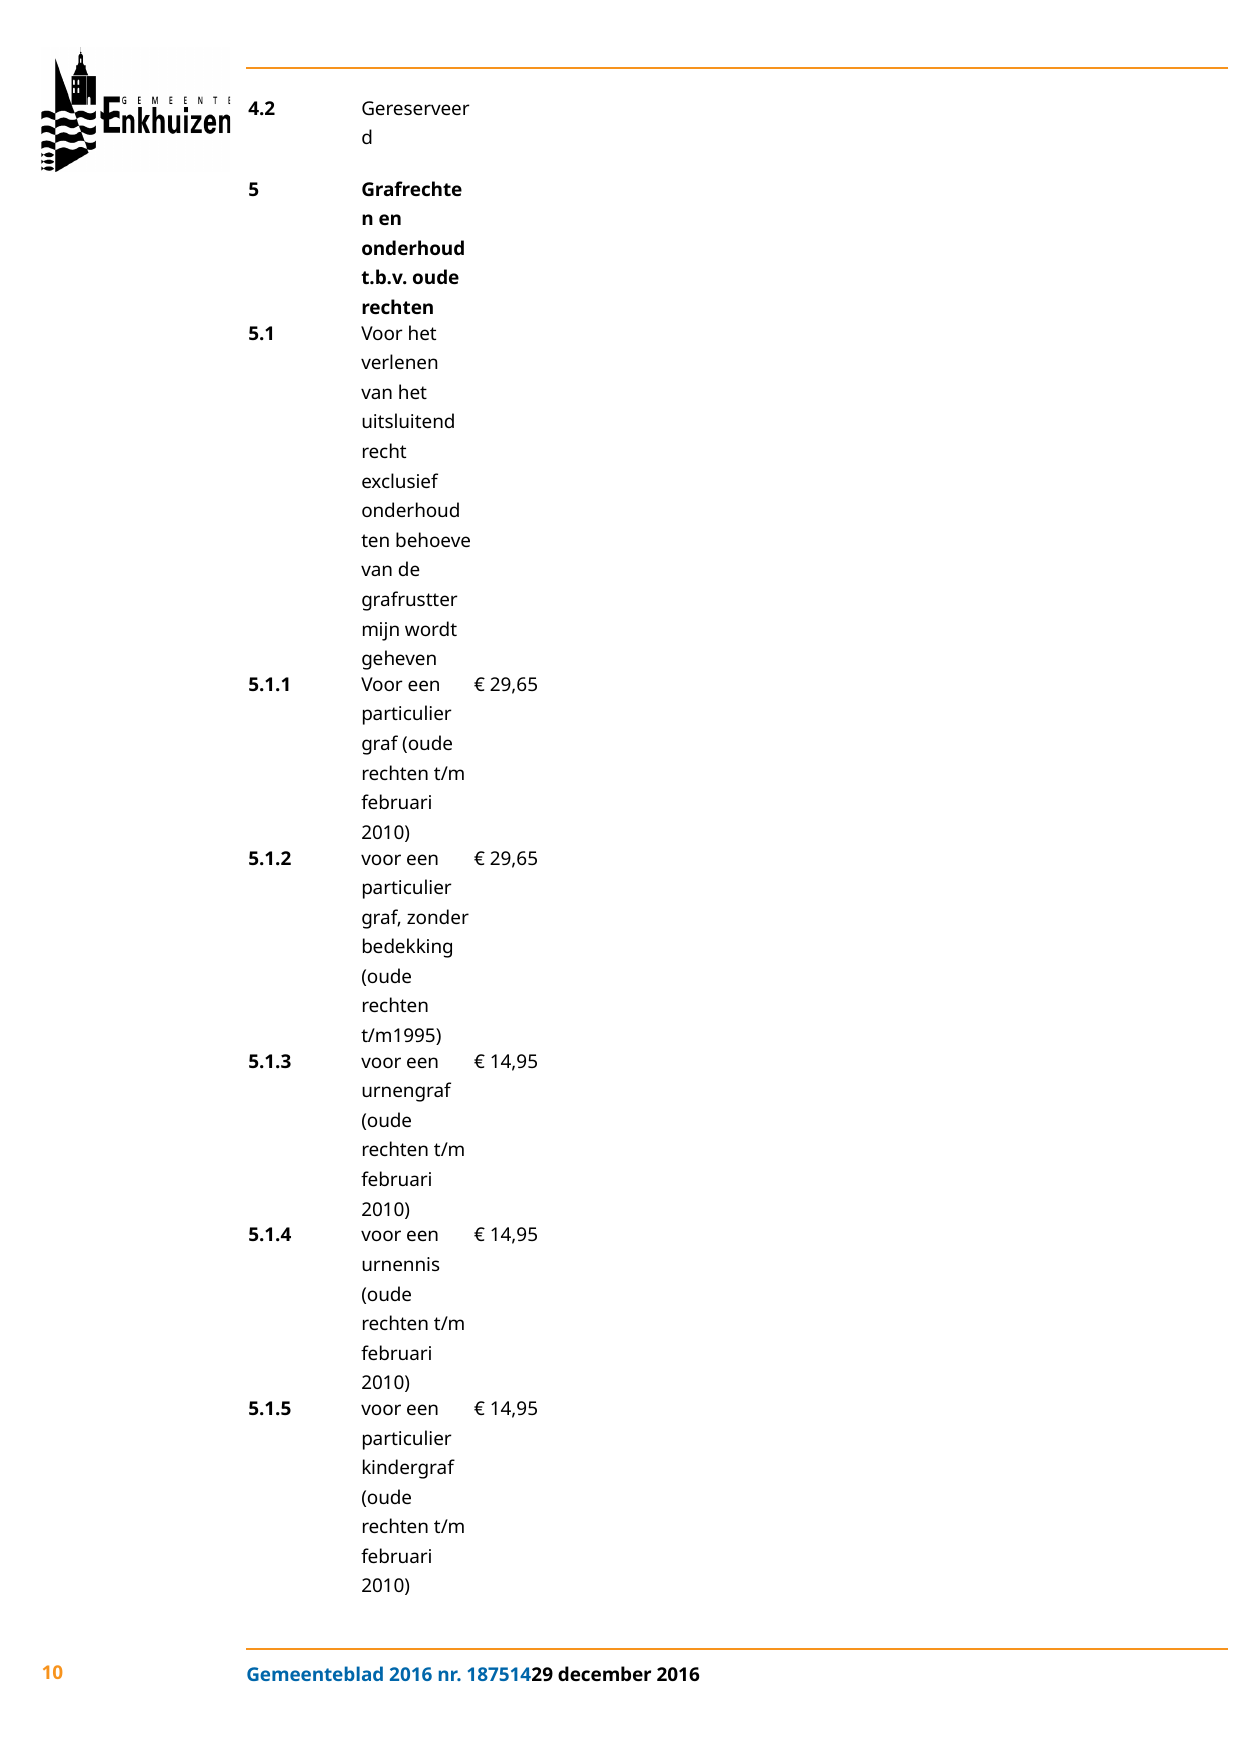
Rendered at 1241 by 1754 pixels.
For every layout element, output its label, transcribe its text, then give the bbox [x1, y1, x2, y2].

table_cell Voor een particulier graf (oude rechten t/m februari 2010) [361, 671, 474, 845]
table_cell [474, 320, 587, 671]
table_cell voor een urnengraf (oude rechten t/m februari 2010) [361, 1048, 474, 1222]
table_cell voor een particulier kindergraf (oude rechten t/m februari 2010) [361, 1395, 474, 1598]
table_cell [587, 1222, 700, 1395]
table_cell 5 [248, 176, 361, 320]
table_cell € 29,65 [474, 845, 587, 1048]
table_cell Gereserveerd [361, 95, 474, 150]
table_cell [587, 320, 700, 671]
table_cell [587, 95, 700, 150]
table_cell [361, 150, 474, 176]
table_cell voor een urnennis (oude rechten t/m februari 2010) [361, 1222, 474, 1395]
table_cell € 14,95 [474, 1395, 587, 1598]
table_cell [587, 176, 700, 320]
table_cell 5.1.5 [248, 1395, 361, 1598]
table_cell [474, 150, 587, 176]
table_cell 5.1.3 [248, 1048, 361, 1222]
picture [41, 47, 231, 172]
table_cell Voor het verlenen van het uitsluitend recht exclusief onderhoud ten behoeve van de grafrusttermijn wordt geheven [361, 320, 474, 671]
table_cell [474, 176, 587, 320]
table_cell 5.1.1 [248, 671, 361, 845]
table_cell Grafrechten en onderhoud t.b.v. oude rechten [361, 176, 474, 320]
table_cell [587, 1395, 700, 1598]
table_cell voor een particulier graf, zonder bedekking (oude rechten t/m1995) [361, 845, 474, 1048]
table_cell 5.1 [248, 320, 361, 671]
table_cell [587, 671, 700, 845]
table_cell € 29,65 [474, 671, 587, 845]
table_cell [587, 150, 700, 176]
table_cell 5.1.4 [248, 1222, 361, 1395]
table_cell [587, 845, 700, 1048]
table_cell 5.1.2 [248, 845, 361, 1048]
table_cell 4.2 [248, 95, 361, 150]
table_cell [587, 1048, 700, 1222]
table_cell € 14,95 [474, 1222, 587, 1395]
table_cell [248, 150, 361, 176]
table_cell [474, 95, 587, 150]
table_cell € 14,95 [474, 1048, 587, 1222]
